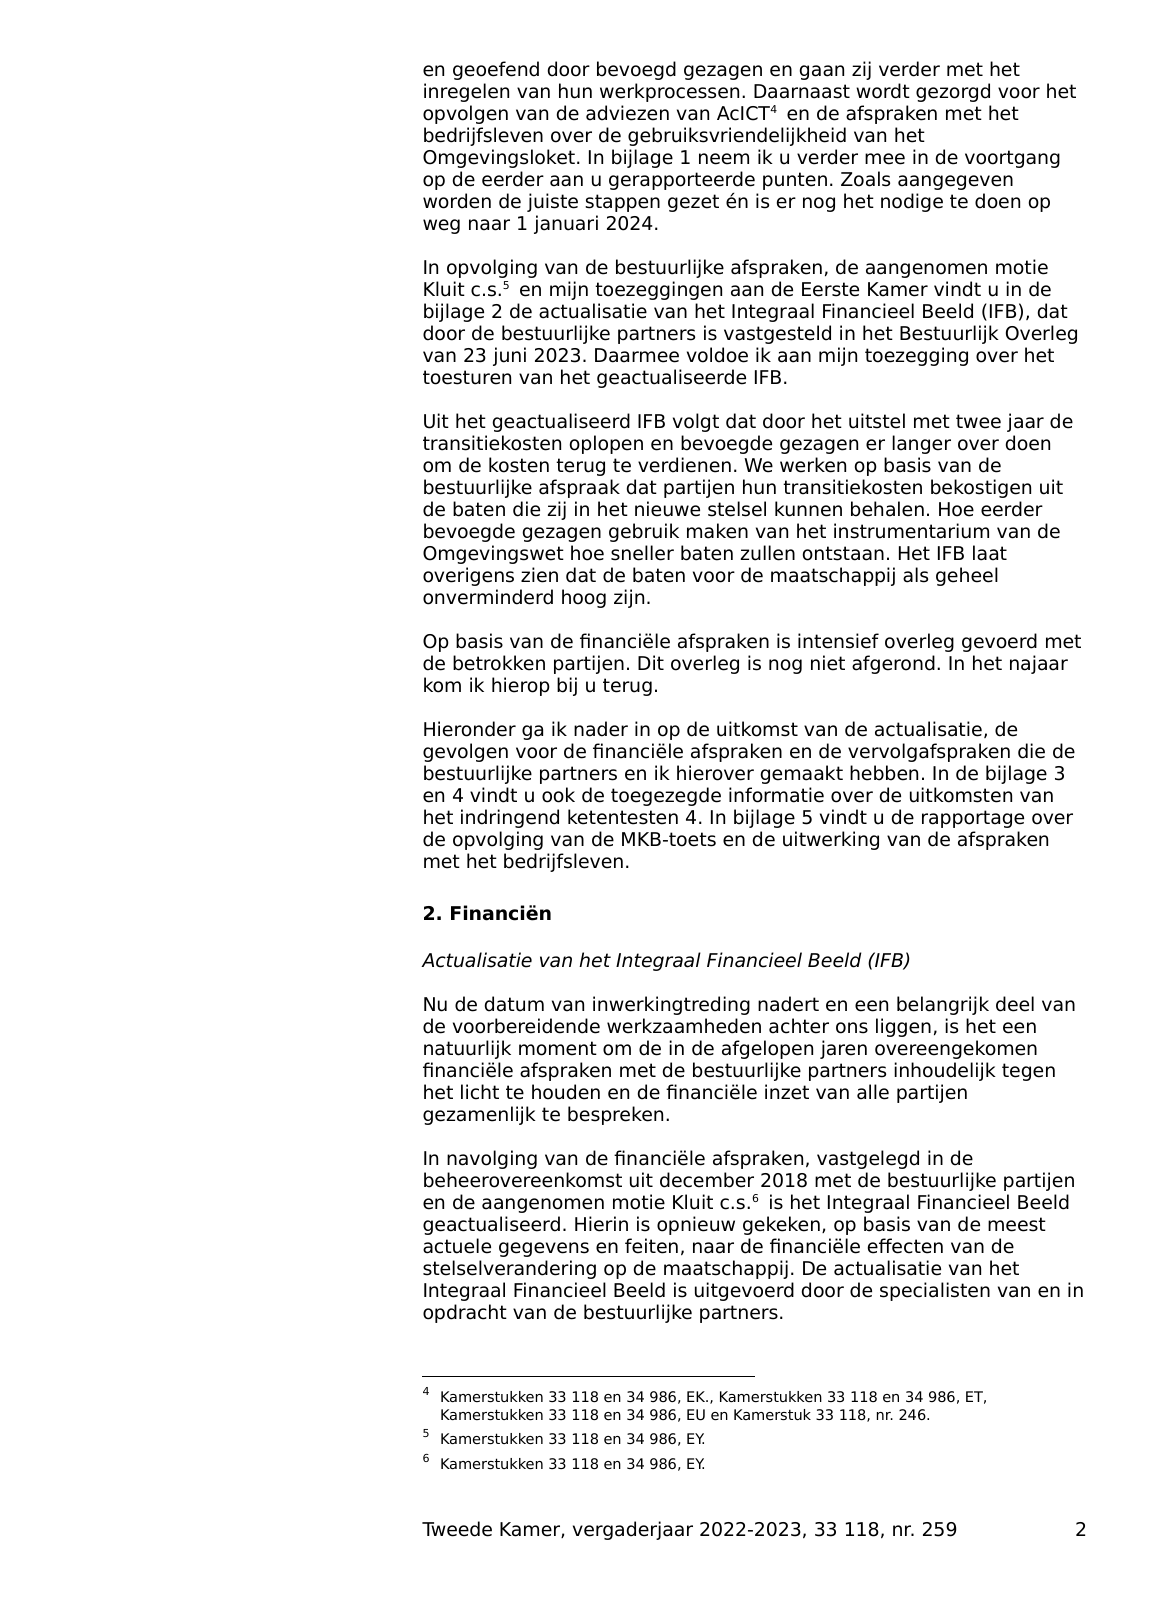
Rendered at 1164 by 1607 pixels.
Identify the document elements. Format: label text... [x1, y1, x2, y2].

text en geoefend door bevoegd gezagen en gaan zij verder met het inregelen van hun werkprocessen. Daarnaast wordt gezorgd voor het opvolgen van de adviezen van AcICT en de afspraken met het bedrijfsleven over de gebruiksvriendelijkheid van het Omgevingsloket. In bijlage 1 neem ik u verder mee in de voortgang op de eerder aan u gerapporteerde punten. Zoals aangegeven worden de juiste stappen gezet én is er nog het nodige te doen op weg naar 1 januari 2024. [422, 59, 1087, 235]
text Nu de datum van inwerkingtreding nadert en een belangrijk deel van de voorbereidende werkzaamheden achter ons liggen, is het een natuurlijk moment om de in de afgelopen jaren overeengekomen financiële afspraken met de bestuurlijke partners inhoudelijk tegen het licht te houden en de financiële inzet van alle partijen gezamenlijk te bespreken. [422, 994, 1087, 1126]
subtitle 2. Financiën [422, 903, 1087, 925]
text Kamerstukken 33 118 en 34 986, EY. [422, 1452, 1087, 1474]
subtitle Actualisatie van het Integraal Financieel Beeld (IFB) [422, 950, 1087, 972]
text Kamerstukken 33 118 en 34 986, EK., Kamerstukken 33 118 en 34 986, ET, Kamerstukken 33 118 en 34 986, EU en Kamerstuk 33 118, nr. 246. [422, 1385, 1087, 1424]
text In opvolging van de bestuurlijke afspraken, de aangenomen motie Kluit c.s. en mijn toezeggingen aan de Eerste Kamer vindt u in de bijlage 2 de actualisatie van het Integraal Financieel Beeld (IFB), dat door de bestuurlijke partners is vastgesteld in het Bestuurlijk Overleg van 23 juni 2023. Daarmee voldoe ik aan mijn toezegging over het toesturen van het geactualiseerde IFB. [422, 257, 1087, 389]
text Hieronder ga ik nader in op de uitkomst van de actualisatie, de gevolgen voor de financiële afspraken en de vervolgafspraken die de bestuurlijke partners en ik hierover gemaakt hebben. In de bijlage 3 en 4 vindt u ook de toegezegde informatie over de uitkomsten van het indringend ketentesten 4. In bijlage 5 vindt u de rapportage over de opvolging van de MKB-toets en de uitwerking van de afspraken met het bedrijfsleven. [422, 719, 1087, 873]
text Kamerstukken 33 118 en 34 986, EY. [422, 1427, 1087, 1449]
text Op basis van de financiële afspraken is intensief overleg gevoerd met de betrokken partijen. Dit overleg is nog niet afgerond. In het najaar kom ik hierop bij u terug. [422, 631, 1087, 697]
text Uit het geactualiseerd IFB volgt dat door het uitstel met twee jaar de transitiekosten oplopen en bevoegde gezagen er langer over doen om de kosten terug te verdienen. We werken op basis van de bestuurlijke afspraak dat partijen hun transitiekosten bekostigen uit de baten die zij in het nieuwe stelsel kunnen behalen. Hoe eerder bevoegde gezagen gebruik maken van het instrumentarium van de Omgevingswet hoe sneller baten zullen ontstaan. Het IFB laat overigens zien dat de baten voor de maatschappij als geheel onverminderd hoog zijn. [422, 411, 1087, 609]
text In navolging van de financiële afspraken, vastgelegd in de beheerovereenkomst uit december 2018 met de bestuurlijke partijen en de aangenomen motie Kluit c.s. is het Integraal Financieel Beeld geactualiseerd. Hierin is opnieuw gekeken, op basis van de meest actuele gegevens en feiten, naar de financiële effecten van de stelselverandering op de maatschappij. De actualisatie van het Integraal Financieel Beeld is uitgevoerd door de specialisten van en in opdracht van de bestuurlijke partners. [422, 1148, 1087, 1324]
